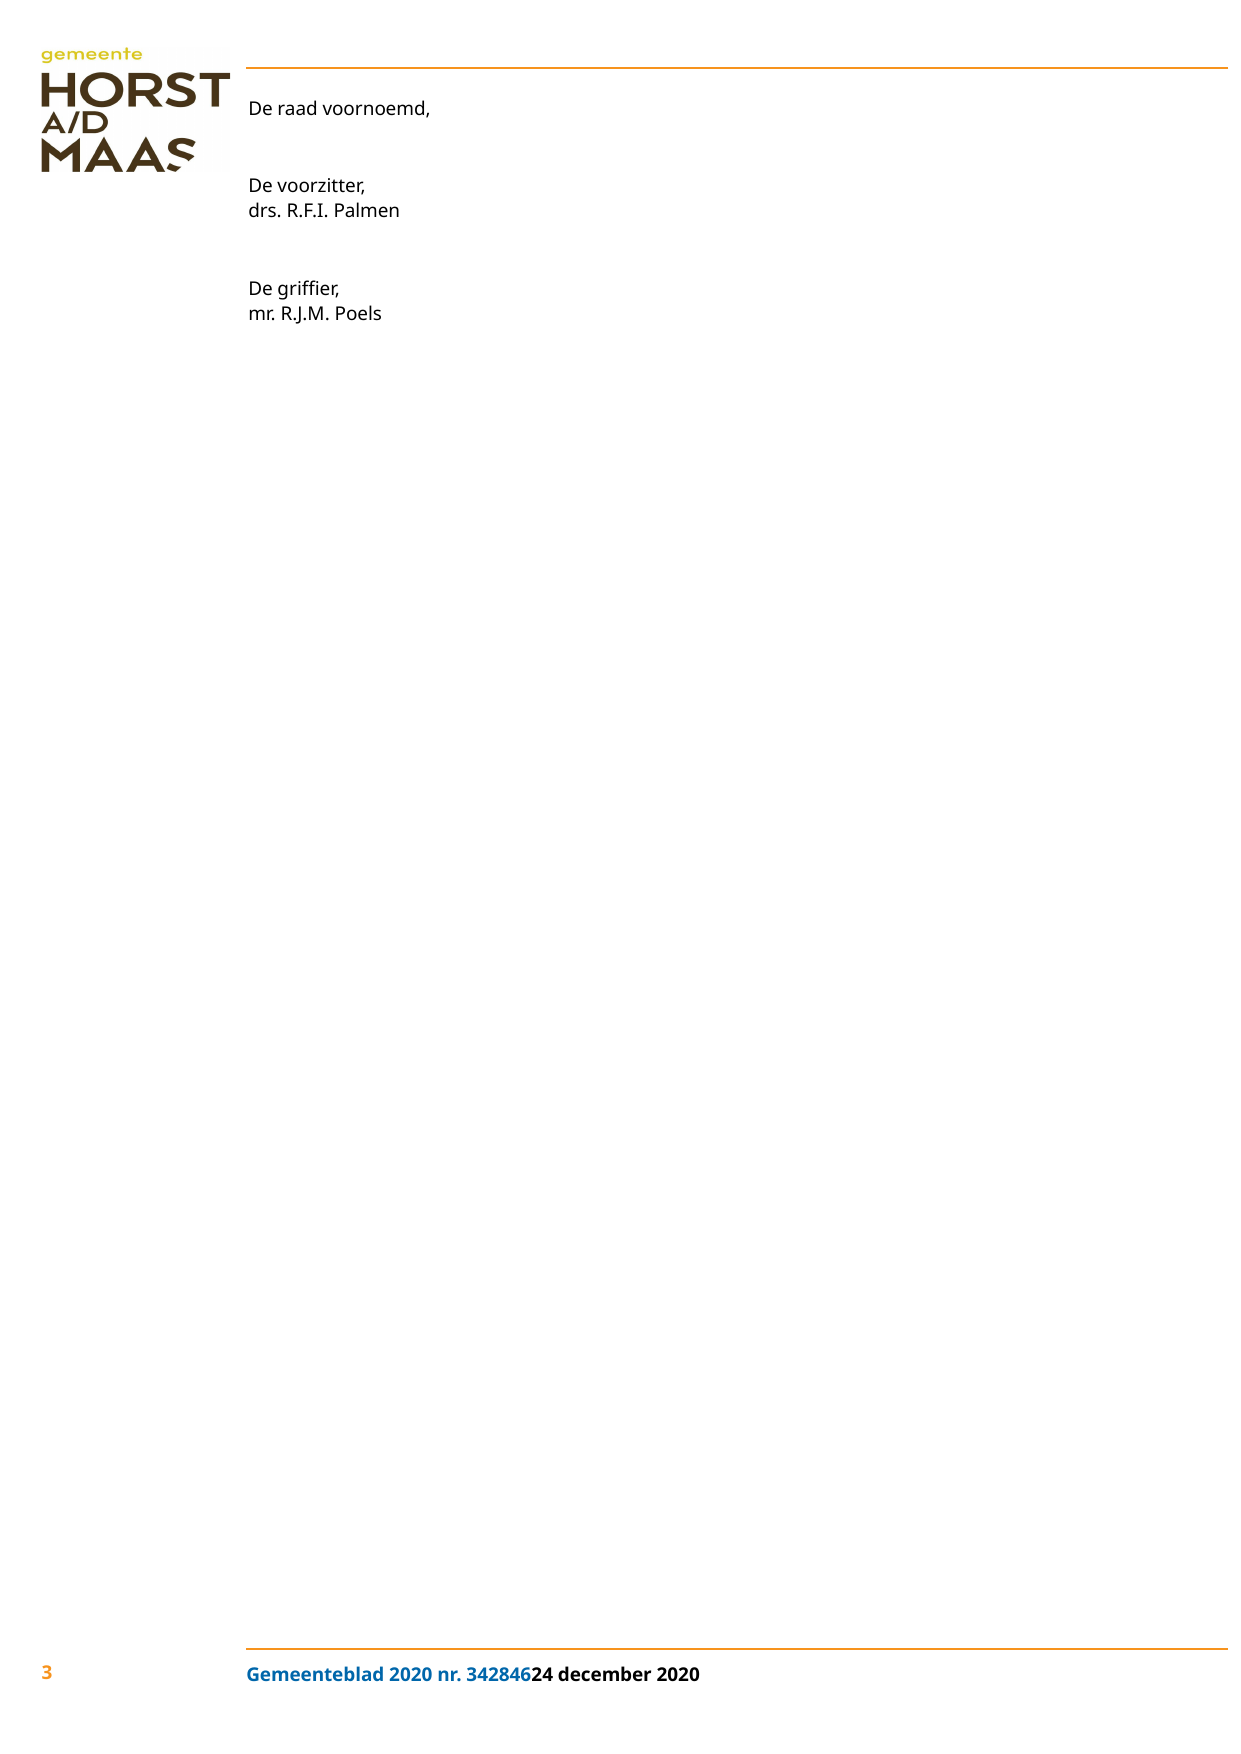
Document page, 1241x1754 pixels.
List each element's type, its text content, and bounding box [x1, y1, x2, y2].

picture [41, 47, 231, 172]
text De griffier, [248, 275, 1152, 301]
text drs. R.F.I. Palmen [248, 198, 1152, 223]
text De voorzitter, [248, 172, 1152, 198]
text mr. R.J.M. Poels [248, 301, 1152, 326]
text De raad voornoemd, [248, 95, 1152, 121]
